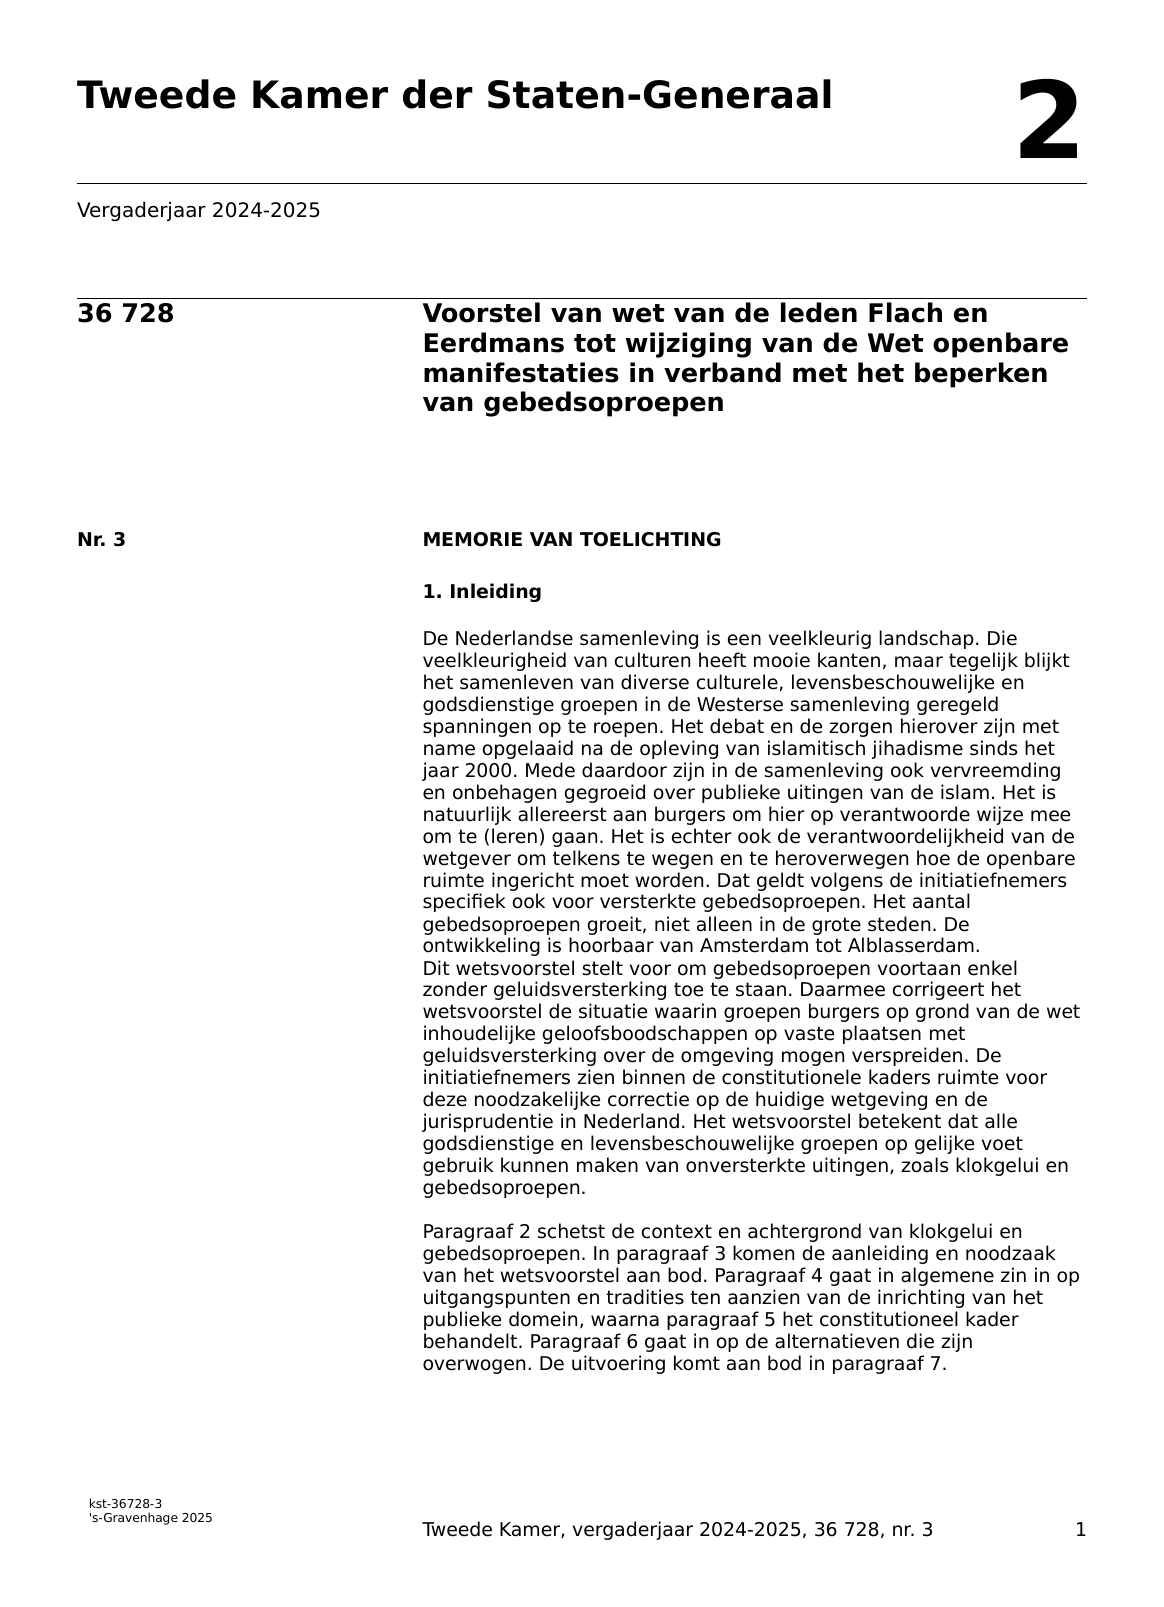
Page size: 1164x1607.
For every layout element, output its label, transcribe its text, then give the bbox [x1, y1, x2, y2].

table_cell Vergaderjaar 2024-2025 [77, 184, 1087, 298]
text Paragraaf 2 schetst de context en achtergrond van klokgelui en gebedsoproepen. In paragraaf 3 komen de aanleiding en noodzaak van het wetsvoorstel aan bod. Paragraaf 4 gaat in algemene zin in op uitgangspunten en tradities ten aanzien van de inrichting van het publieke domein, waarna paragraaf 5 het constitutioneel kader behandelt. Paragraaf 6 gaat in op de alternatieven die zijn overwogen. De uitvoering komt aan bod in paragraaf 7. [422, 1221, 1087, 1375]
table_header Tweede Kamer der Staten-Generaal [77, 59, 886, 183]
text 's-Gravenhage 2025 [88, 1511, 323, 1525]
text Dit wetsvoorstel stelt voor om gebedsoproepen voortaan enkel zonder geluidsversterking toe te staan. Daarmee corrigeert het wetsvoorstel de situatie waarin groepen burgers op grond van de wet inhoudelijke geloofsboodschappen op vaste plaatsen met geluidsversterking over de omgeving mogen verspreiden. De initiatiefnemers zien binnen de constitutionele kaders ruimte voor deze noodzakelijke correctie op de huidige wetgeving en de jurisprudentie in Nederland. Het wetsvoorstel betekent dat alle godsdienstige en levensbeschouwelijke groepen op gelijke voet gebruik kunnen maken van onversterkte uitingen, zoals klokgelui en gebedsoproepen. [422, 957, 1087, 1199]
subtitle 1. Inleiding [422, 581, 1087, 603]
text kst-36728-3 [88, 1497, 323, 1511]
subtitle Nr. 3 MEMORIE VAN TOELICHTING [77, 529, 1087, 551]
subtitle 36 728 Voorstel van wet van de leden Flach en Eerdmans tot wijziging van de Wet openbare manifestaties in verband met het beperken van gebedsoproepen [77, 299, 1087, 418]
text De Nederlandse samenleving is een veelkleurig landschap. Die veelkleurigheid van culturen heeft mooie kanten, maar tegelijk blijkt het samenleven van diverse culturele, levensbeschouwelijke en godsdienstige groepen in de Westerse samenleving geregeld spanningen op te roepen. Het debat en de zorgen hierover zijn met name opgelaaid na de opleving van islamitisch jihadisme sinds het jaar 2000. Mede daardoor zijn in de samenleving ook vervreemding en onbehagen gegroeid over publieke uitingen van de islam. Het is natuurlijk allereerst aan burgers om hier op verantwoorde wijze mee om te (leren) gaan. Het is echter ook de verantwoordelijkheid van de wetgever om telkens te wegen en te heroverwegen hoe de openbare ruimte ingericht moet worden. Dat geldt volgens de initiatiefnemers specifiek ook voor versterkte gebedsoproepen. Het aantal gebedsoproepen groeit, niet alleen in de grote steden. De ontwikkeling is hoorbaar van Amsterdam tot Alblasserdam. [422, 628, 1087, 957]
table_header 2 [886, 59, 1087, 183]
